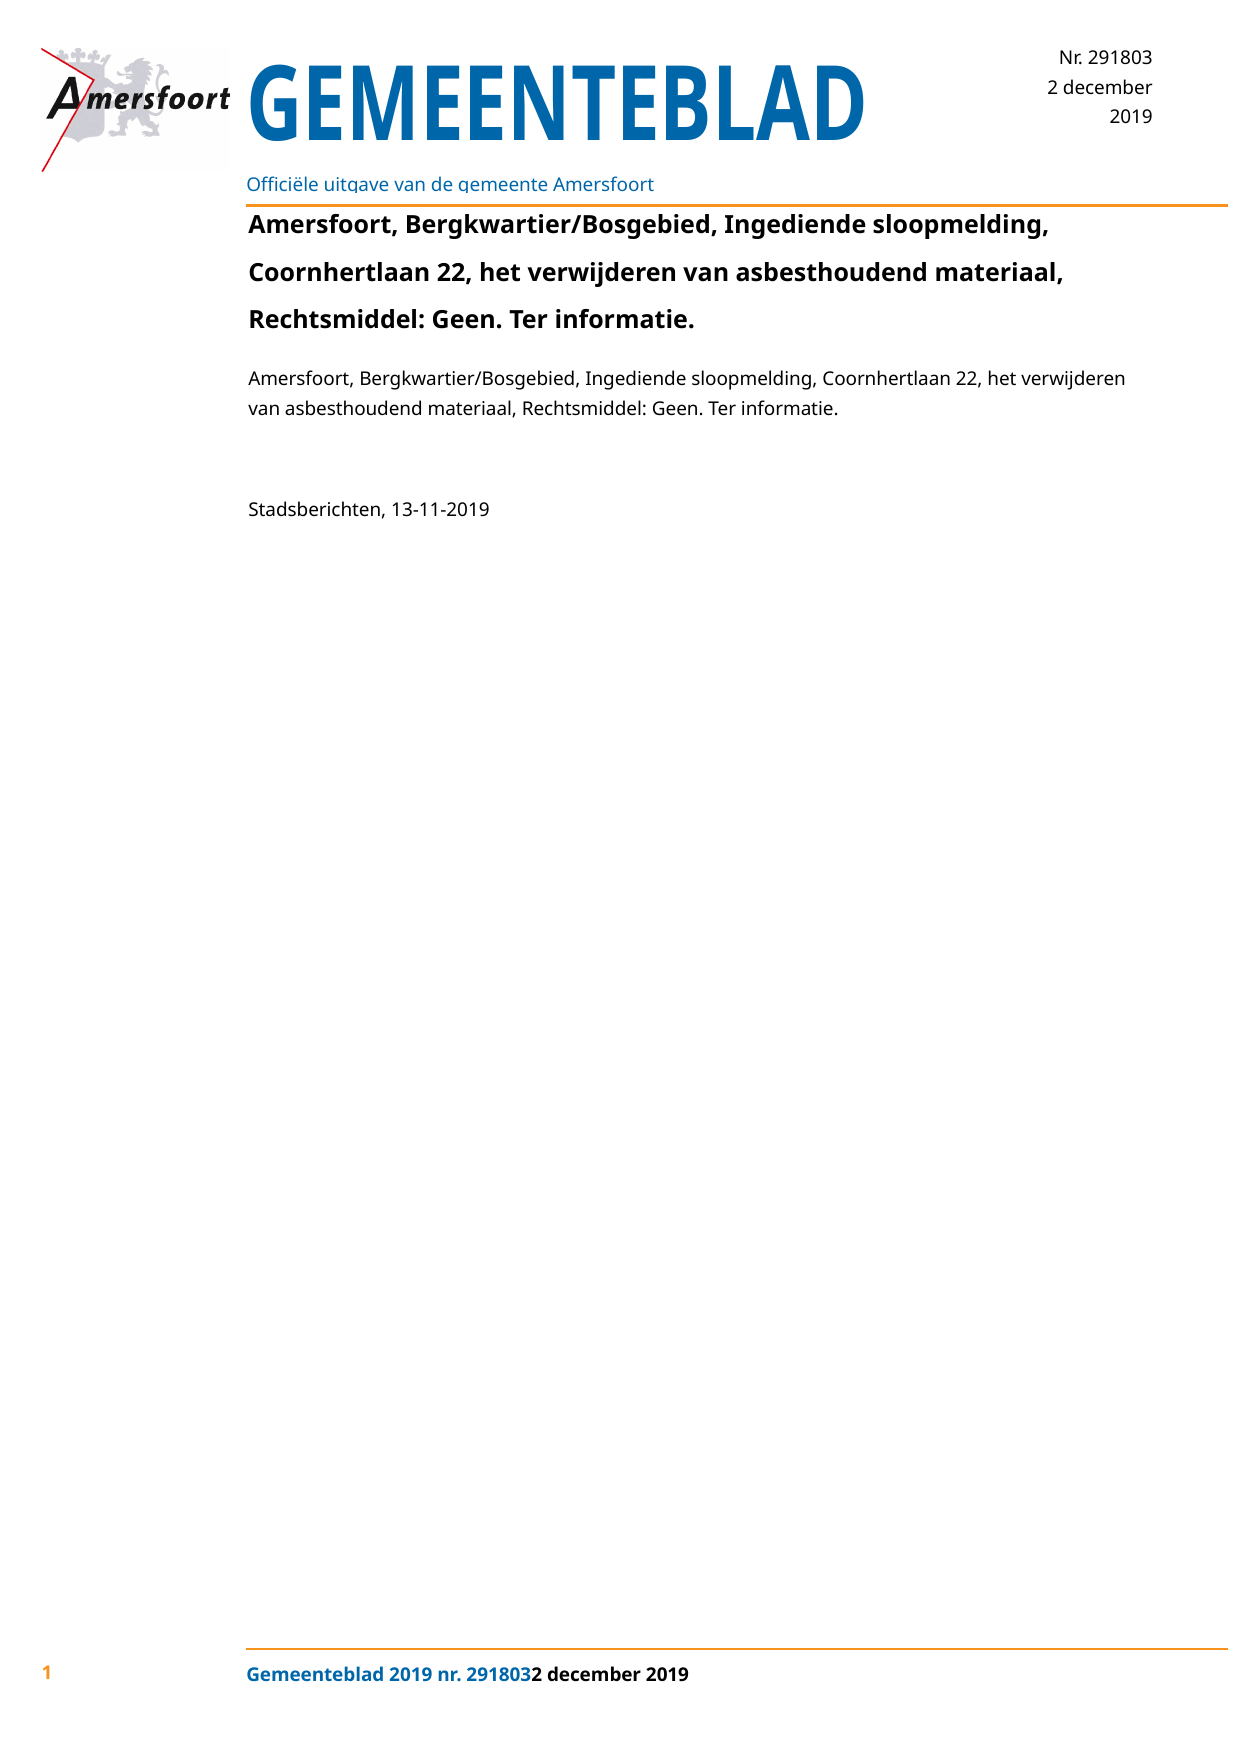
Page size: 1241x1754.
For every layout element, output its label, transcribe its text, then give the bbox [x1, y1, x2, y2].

picture [41, 47, 231, 172]
text Amersfoort, Bergkwartier/Bosgebied, Ingediende sloopmelding, Coornhertlaan 22, het verwijderen van asbesthoudend materiaal, Rechtsmiddel: Geen. Ter informatie. [248, 366, 1152, 421]
text Amersfoort, Bergkwartier/Bosgebied, Ingediende sloopmelding, Coornhertlaan 22, het verwijderen van asbesthoudend materiaal, Rechtsmiddel: Geen. Ter informatie. [248, 207, 1152, 336]
text Stadsberichten, 13-11-2019 [248, 496, 1152, 522]
